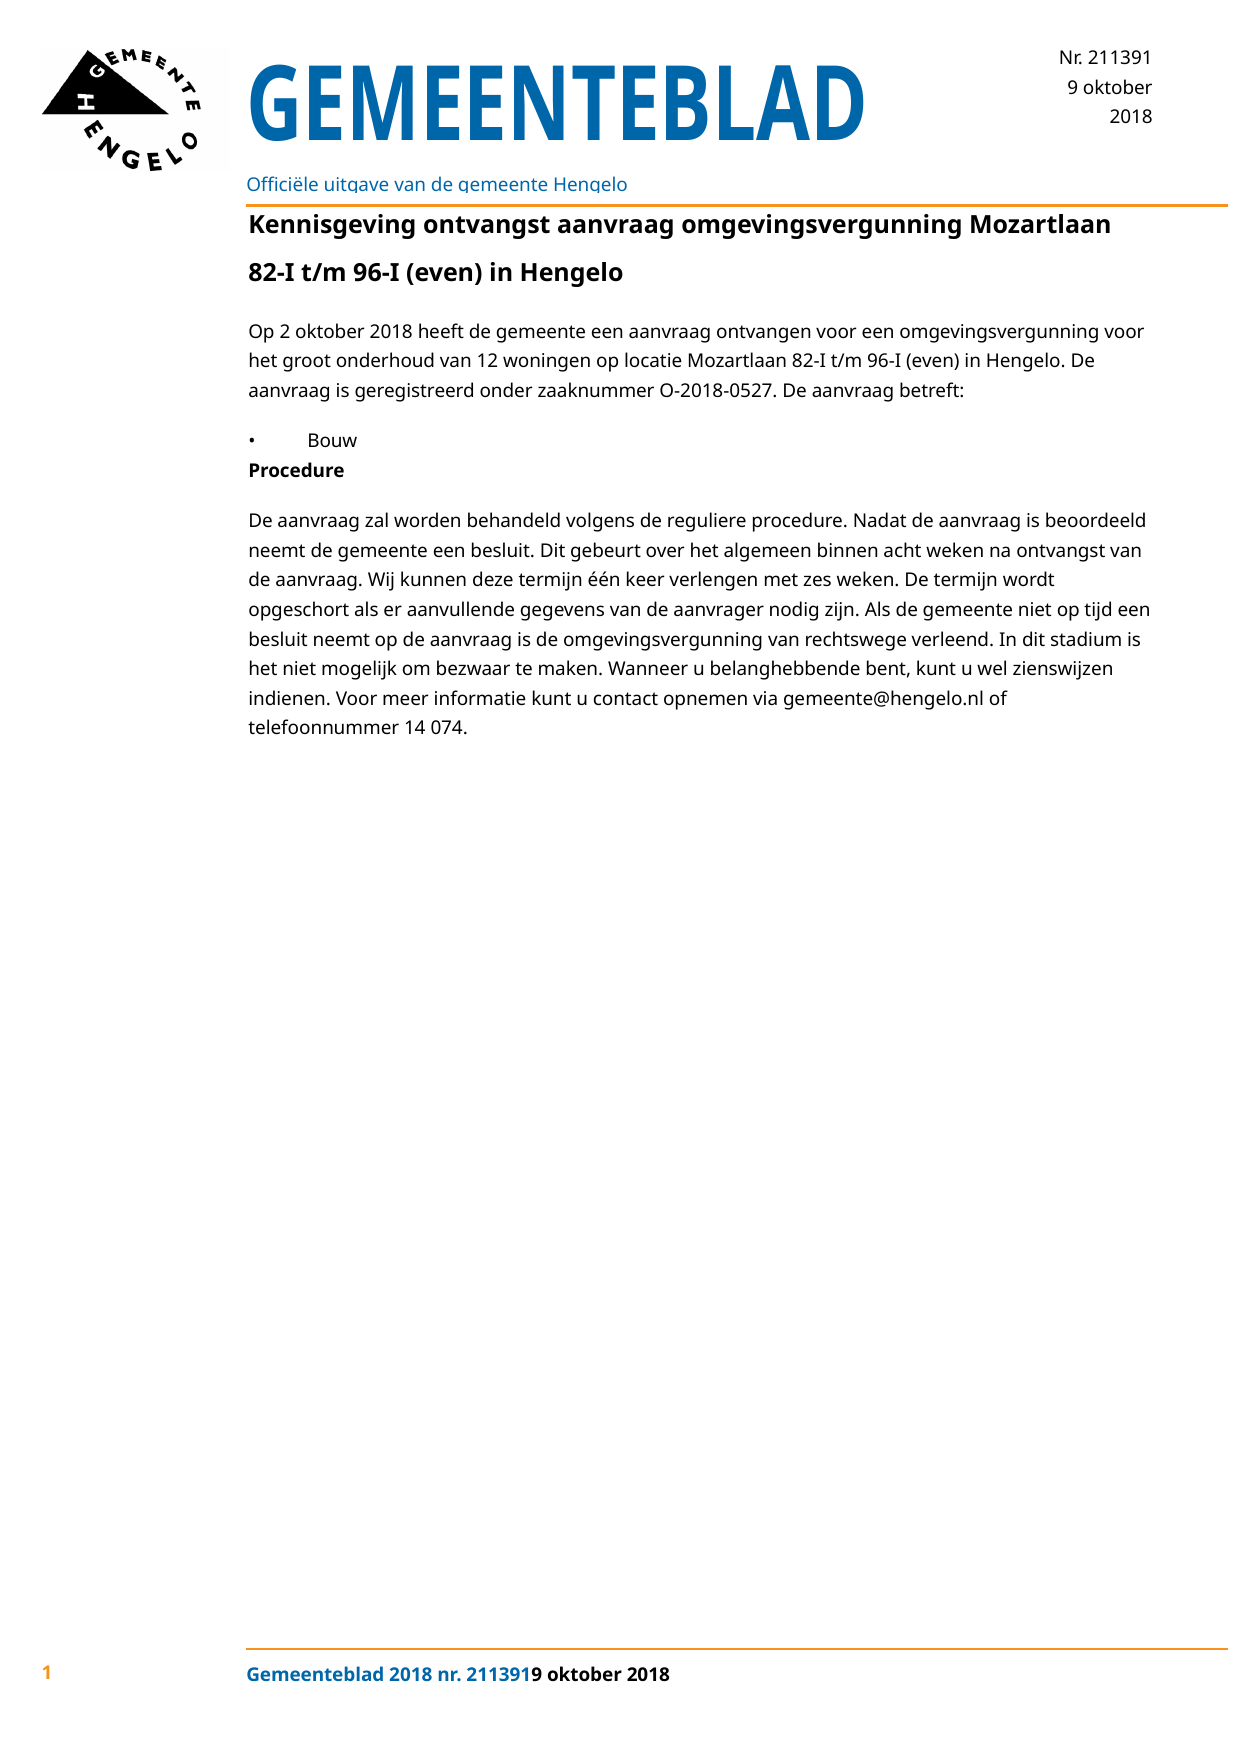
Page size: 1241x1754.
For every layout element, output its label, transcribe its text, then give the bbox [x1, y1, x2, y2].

picture [41, 47, 231, 172]
text Kennisgeving ontvangst aanvraag omgevingsvergunning Mozartlaan 82-I t/m 96-I (even) in Hengelo [248, 207, 1152, 288]
text Procedure [248, 457, 1152, 483]
text Op 2 oktober 2018 heeft de gemeente een aanvraag ontvangen voor een omgevingsvergunning voor het groot onderhoud van 12 woningen op locatie Mozartlaan 82-I t/m 96-I (even) in Hengelo. De aanvraag is geregistreerd onder zaaknummer O-2018-0527. De aanvraag betreft: [248, 318, 1152, 403]
text De aanvraag zal worden behandeld volgens de reguliere procedure. Nadat de aanvraag is beoordeeld neemt de gemeente een besluit. Dit gebeurt over het algemeen binnen acht weken na ontvangst van de aanvraag. Wij kunnen deze termijn één keer verlengen met zes weken. De termijn wordt opgeschort als er aanvullende gegevens van de aanvrager nodig zijn. Als de gemeente niet op tijd een besluit neemt op de aanvraag is de omgevingsvergunning van rechtswege verleend. In dit stadium is het niet mogelijk om bezwaar te maken. Wanneer u belanghebbende bent, kunt u wel zienswijzen indienen. Voor meer informatie kunt u contact opnemen via gemeente@hengelo.nl of telefoonnummer 14 074. [248, 507, 1152, 740]
list Bouw [248, 427, 1152, 453]
